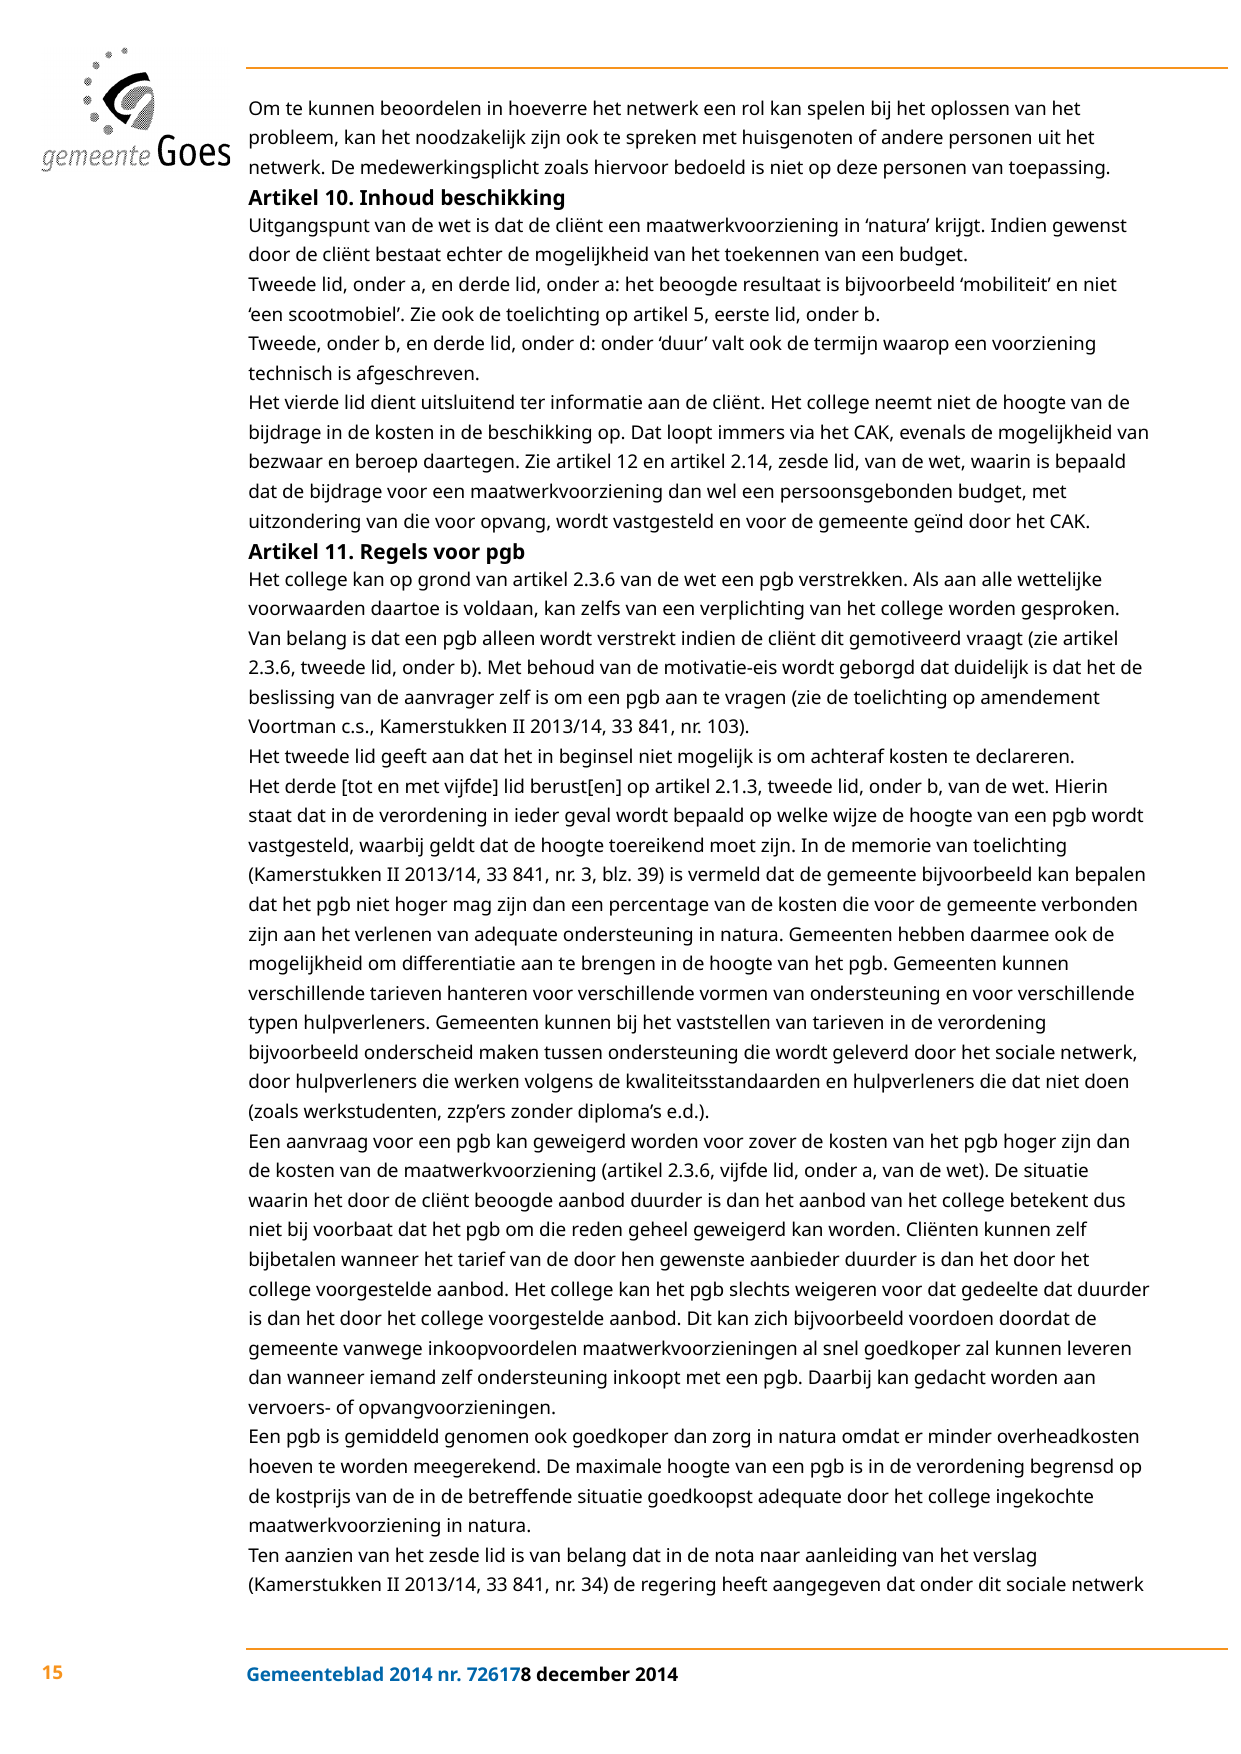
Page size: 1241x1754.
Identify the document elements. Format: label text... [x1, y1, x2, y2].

text Het college kan op grond van artikel 2.3.6 van de wet een pgb verstrekken. Als aan alle wettelijke voorwaarden daartoe is voldaan, kan zelfs van een verplichting van het college worden gesproken. Van belang is dat een pgb alleen wordt verstrekt indien de cliёnt dit gemotiveerd vraagt (zie artikel 2.3.6, tweede lid, onder b). Met behoud van de motivatie-eis wordt geborgd dat duidelijk is dat het de beslissing van de aanvrager zelf is om een pgb aan te vragen (zie de toelichting op amendement Voortman c.s., Kamerstukken II 2013/14, 33 841, nr. 103). [248, 566, 1152, 739]
text Ten aanzien van het zesde lid is van belang dat in de nota naar aanleiding van het verslag (Kamerstukken II 2013/14, 33 841, nr. 34) de regering heeft aangegeven dat onder dit sociale netwerk [248, 1542, 1152, 1597]
text Tweede lid, onder a, en derde lid, onder a: het beoogde resultaat is bijvoorbeeld ‘mobiliteit’ en niet ‘een scootmobiel’. Zie ook de toelichting op artikel 5, eerste lid, onder b. [248, 271, 1152, 326]
picture [41, 47, 231, 172]
text Het vierde lid dient uitsluitend ter informatie aan de cliënt. Het college neemt niet de hoogte van de bijdrage in de kosten in de beschikking op. Dat loopt immers via het CAK, evenals de mogelijkheid van bezwaar en beroep daartegen. Zie artikel 12 en artikel 2.14, zesde lid, van de wet, waarin is bepaald dat de bijdrage voor een maatwerkvoorziening dan wel een persoonsgebonden budget, met uitzondering van die voor opvang, wordt vastgesteld en voor de gemeente geïnd door het CAK. [248, 389, 1152, 533]
text Een pgb is gemiddeld genomen ook goedkoper dan zorg in natura omdat er minder overheadkosten hoeven te worden meegerekend. De maximale hoogte van een pgb is in de verordening begrensd op de kostprijs van de in de betreffende situatie goedkoopst adequate door het college ingekochte maatwerkvoorziening in natura. [248, 1424, 1152, 1538]
text Een aanvraag voor een pgb kan geweigerd worden voor zover de kosten van het pgb hoger zijn dan de kosten van de maatwerkvoorziening (artikel 2.3.6, vijfde lid, onder a, van de wet). De situatie waarin het door de cliënt beoogde aanbod duurder is dan het aanbod van het college betekent dus niet bij voorbaat dat het pgb om die reden geheel geweigerd kan worden. Cliënten kunnen zelf bijbetalen wanneer het tarief van de door hen gewenste aanbieder duurder is dan het door het college voorgestelde aanbod. Het college kan het pgb slechts weigeren voor dat gedeelte dat duurder is dan het door het college voorgestelde aanbod. Dit kan zich bijvoorbeeld voordoen doordat de gemeente vanwege inkoopvoordelen maatwerkvoorzieningen al snel goedkoper zal kunnen leveren dan wanneer iemand zelf ondersteuning inkoopt met een pgb. Daarbij kan gedacht worden aan vervoers- of opvangvoorzieningen. [248, 1128, 1152, 1420]
text Het derde [tot en met vijfde] lid berust[en] op artikel 2.1.3, tweede lid, onder b, van de wet. Hierin staat dat in de verordening in ieder geval wordt bepaald op welke wijze de hoogte van een pgb wordt vastgesteld, waarbij geldt dat de hoogte toereikend moet zijn. In de memorie van toelichting (Kamerstukken II 2013/14, 33 841, nr. 3, blz. 39) is vermeld dat de gemeente bijvoorbeeld kan bepalen dat het pgb niet hoger mag zijn dan een percentage van de kosten die voor de gemeente verbonden zijn aan het verlenen van adequate ondersteuning in natura. Gemeenten hebben daarmee ook de mogelijkheid om differentiatie aan te brengen in de hoogte van het pgb. Gemeenten kunnen verschillende tarieven hanteren voor verschillende vormen van ondersteuning en voor verschillende typen hulpverleners. Gemeenten kunnen bij het vaststellen van tarieven in de verordening bijvoorbeeld onderscheid maken tussen ondersteuning die wordt geleverd door het sociale netwerk, door hulpverleners die werken volgens de kwaliteitsstandaarden en hulpverleners die dat niet doen (zoals werkstudenten, zzp’ers zonder diploma’s e.d.). [248, 773, 1152, 1124]
text Om te kunnen beoordelen in hoeverre het netwerk een rol kan spelen bij het oplossen van het probleem, kan het noodzakelijk zijn ook te spreken met huisgenoten of andere personen uit het netwerk. De medewerkingsplicht zoals hiervoor bedoeld is niet op deze personen van toepassing. [248, 95, 1152, 180]
text Artikel 10. Inhoud beschikking [248, 183, 1152, 212]
text Het tweede lid geeft aan dat het in beginsel niet mogelijk is om achteraf kosten te declareren. [248, 743, 1152, 769]
text Tweede, onder b, en derde lid, onder d: onder ‘duur’ valt ook de termijn waarop een voorziening technisch is afgeschreven. [248, 330, 1152, 386]
text Uitgangspunt van de wet is dat de cliёnt een maatwerkvoorziening in ‘natura’ krijgt. Indien gewenst door de cliёnt bestaat echter de mogelijkheid van het toekennen van een budget. [248, 212, 1152, 267]
text Artikel 11. Regels voor pgb [248, 537, 1152, 566]
